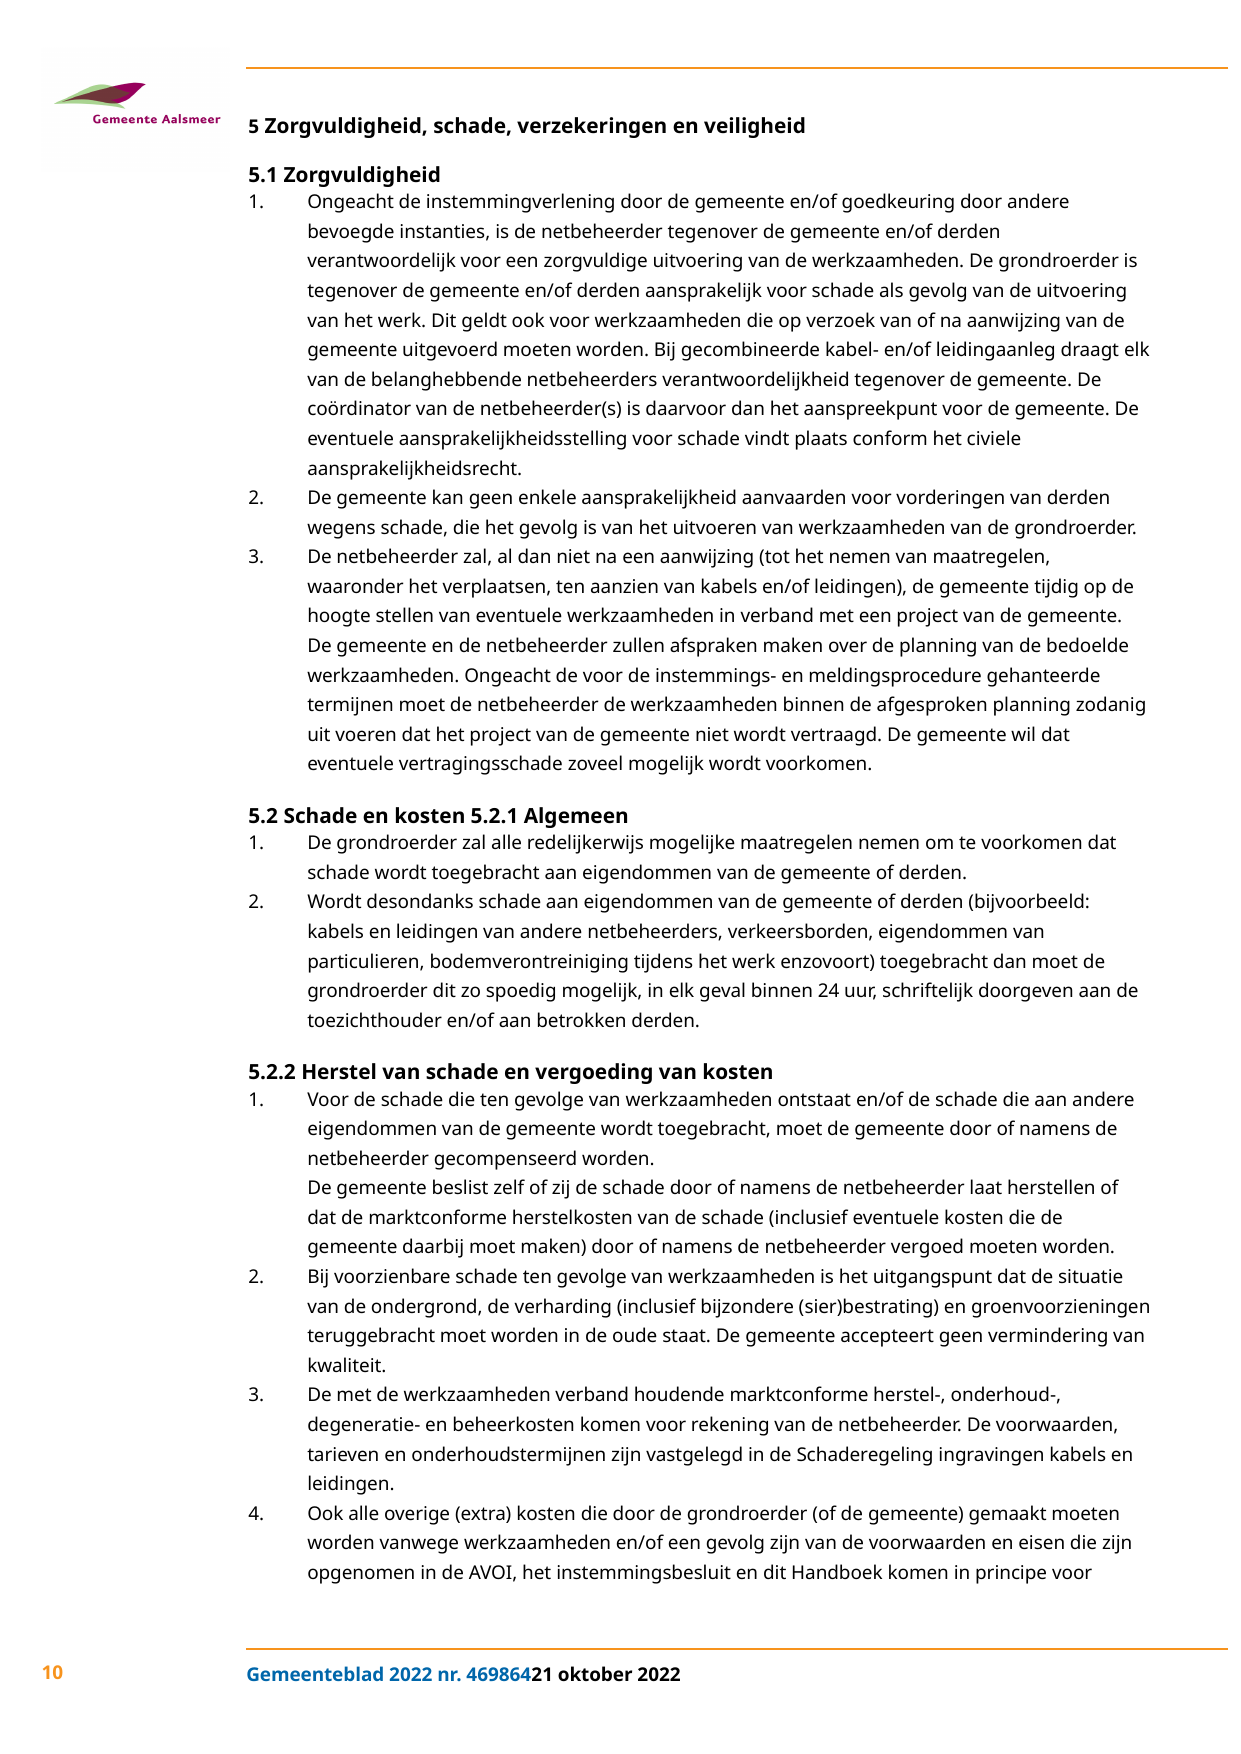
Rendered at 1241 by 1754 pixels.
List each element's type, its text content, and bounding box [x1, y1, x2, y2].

picture [41, 47, 231, 172]
list De gemeente beslist zelf of zij de schade door of namens de netbeheerder laat herstellen of dat de marktconforme herstelkosten van de schade (inclusief eventuele kosten die de gemeente daarbij moet maken) door of namens de netbeheerder vergoed moeten worden. [248, 1174, 1152, 1259]
text 5.2.2 Herstel van schade en vergoeding van kosten [248, 1057, 1152, 1086]
text 5.1 Zorgvuldigheid [248, 160, 1152, 188]
list De met de werkzaamheden verband houdende marktconforme herstel-, onderhoud-, degeneratie- en beheerkosten komen voor rekening van de netbeheerder. De voorwaarden, tarieven en onderhoudstermijnen zijn vastgelegd in de Schaderegeling ingravingen kabels en leidingen. [248, 1382, 1152, 1496]
list Wordt desondanks schade aan eigendommen van de gemeente of derden (bijvoorbeeld: kabels en leidingen van andere netbeheerders, verkeersborden, eigendommen van particulieren, bodemverontreiniging tijdens het werk enzovoort) toegebracht dan moet de grondroerder dit zo spoedig mogelijk, in elk geval binnen 24 uur, schriftelijk doorgeven aan de toezichthouder en/of aan betrokken derden. [248, 889, 1152, 1033]
list Bij voorzienbare schade ten gevolge van werkzaamheden is het uitgangspunt dat de situatie van de ondergrond, de verharding (inclusief bijzondere (sier)bestrating) en groenvoorzieningen teruggebracht moet worden in de oude staat. De gemeente accepteert geen vermindering van kwaliteit. [248, 1263, 1152, 1378]
list De gemeente kan geen enkele aansprakelijkheid aanvaarden voor vorderingen van derden wegens schade, die het gevolg is van het uitvoeren van werkzaamheden van de grondroerder. [248, 484, 1152, 540]
list De netbeheerder zal, al dan niet na een aanwijzing (tot het nemen van maatregelen, waaronder het verplaatsen, ten aanzien van kabels en/of leidingen), de gemeente tijdig op de hoogte stellen van eventuele werkzaamheden in verband met een project van de gemeente. De gemeente en de netbeheerder zullen afspraken maken over de planning van de bedoelde werkzaamheden. Ongeacht de voor de instemmings- en meldingsprocedure gehanteerde termijnen moet de netbeheerder de werkzaamheden binnen de afgesproken planning zodanig uit voeren dat het project van de gemeente niet wordt vertraagd. De gemeente wil dat eventuele vertragingsschade zoveel mogelijk wordt voorkomen. [248, 543, 1152, 776]
text 5 Zorgvuldigheid, schade, verzekeringen en veiligheid [248, 111, 1152, 139]
list Ook alle overige (extra) kosten die door de grondroerder (of de gemeente) gemaakt moeten worden vanwege werkzaamheden en/of een gevolg zijn van de voorwaarden en eisen die zijn opgenomen in de AVOI, het instemmingsbesluit en dit Handboek komen in principe voor [248, 1500, 1152, 1585]
list De grondroerder zal alle redelijkerwijs mogelijke maatregelen nemen om te voorkomen dat schade wordt toegebracht aan eigendommen van de gemeente of derden. [248, 829, 1152, 885]
text 5.2 Schade en kosten 5.2.1 Algemeen [248, 801, 1152, 829]
list Voor de schade die ten gevolge van werkzaamheden ontstaat en/of de schade die aan andere eigendommen van de gemeente wordt toegebracht, moet de gemeente door of namens de netbeheerder gecompenseerd worden. [248, 1086, 1152, 1171]
list Ongeacht de instemmingverlening door de gemeente en/of goedkeuring door andere bevoegde instanties, is de netbeheerder tegenover de gemeente en/of derden verantwoordelijk voor een zorgvuldige uitvoering van de werkzaamheden. De grondroerder is tegenover de gemeente en/of derden aansprakelijk voor schade als gevolg van de uitvoering van het werk. Dit geldt ook voor werkzaamheden die op verzoek van of na aanwijzing van de gemeente uitgevoerd moeten worden. Bij gecombineerde kabel- en/of leidingaanleg draagt elk van de belanghebbende netbeheerders verantwoordelijkheid tegenover de gemeente. De coördinator van de netbeheerder(s) is daarvoor dan het aanspreekpunt voor de gemeente. De eventuele aansprakelijkheidsstelling voor schade vindt plaats conform het civiele aansprakelijkheidsrecht. [248, 188, 1152, 481]
